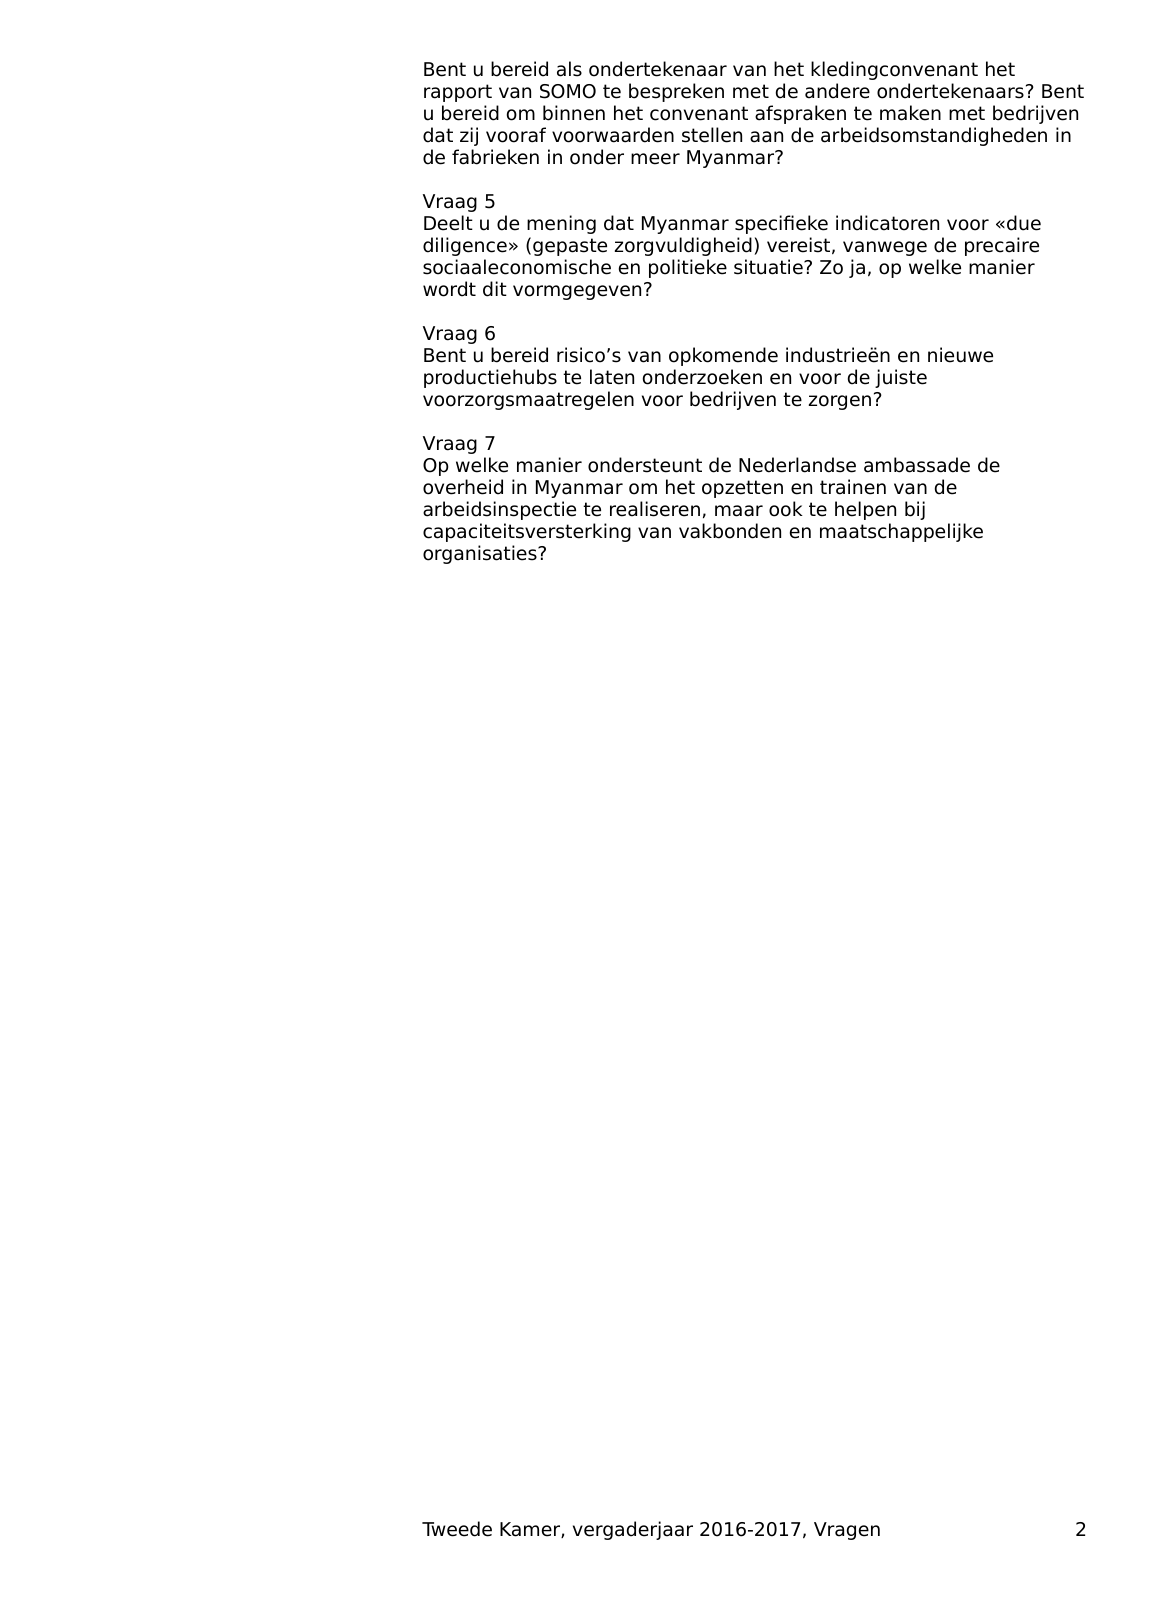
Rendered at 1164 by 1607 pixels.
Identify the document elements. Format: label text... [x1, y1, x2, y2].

text Bent u bereid risico’s van opkomende industrieën en nieuwe productiehubs te laten onderzoeken en voor de juiste voorzorgsmaatregelen voor bedrijven te zorgen? [422, 345, 1087, 411]
text Vraag 6 [422, 323, 1087, 345]
text Bent u bereid als ondertekenaar van het kledingconvenant het rapport van SOMO te bespreken met de andere ondertekenaars? Bent u bereid om binnen het convenant afspraken te maken met bedrijven dat zij vooraf voorwaarden stellen aan de arbeidsomstandigheden in de fabrieken in onder meer Myanmar? [422, 59, 1087, 169]
text Deelt u de mening dat Myanmar specifieke indicatoren voor «due diligence» (gepaste zorgvuldigheid) vereist, vanwege de precaire sociaaleconomische en politieke situatie? Zo ja, op welke manier wordt dit vormgegeven? [422, 213, 1087, 301]
text Op welke manier ondersteunt de Nederlandse ambassade de overheid in Myanmar om het opzetten en trainen van de arbeidsinspectie te realiseren, maar ook te helpen bij capaciteitsversterking van vakbonden en maatschappelijke organisaties? [422, 455, 1087, 565]
text Vraag 7 [422, 433, 1087, 455]
text Vraag 5 [422, 191, 1087, 213]
